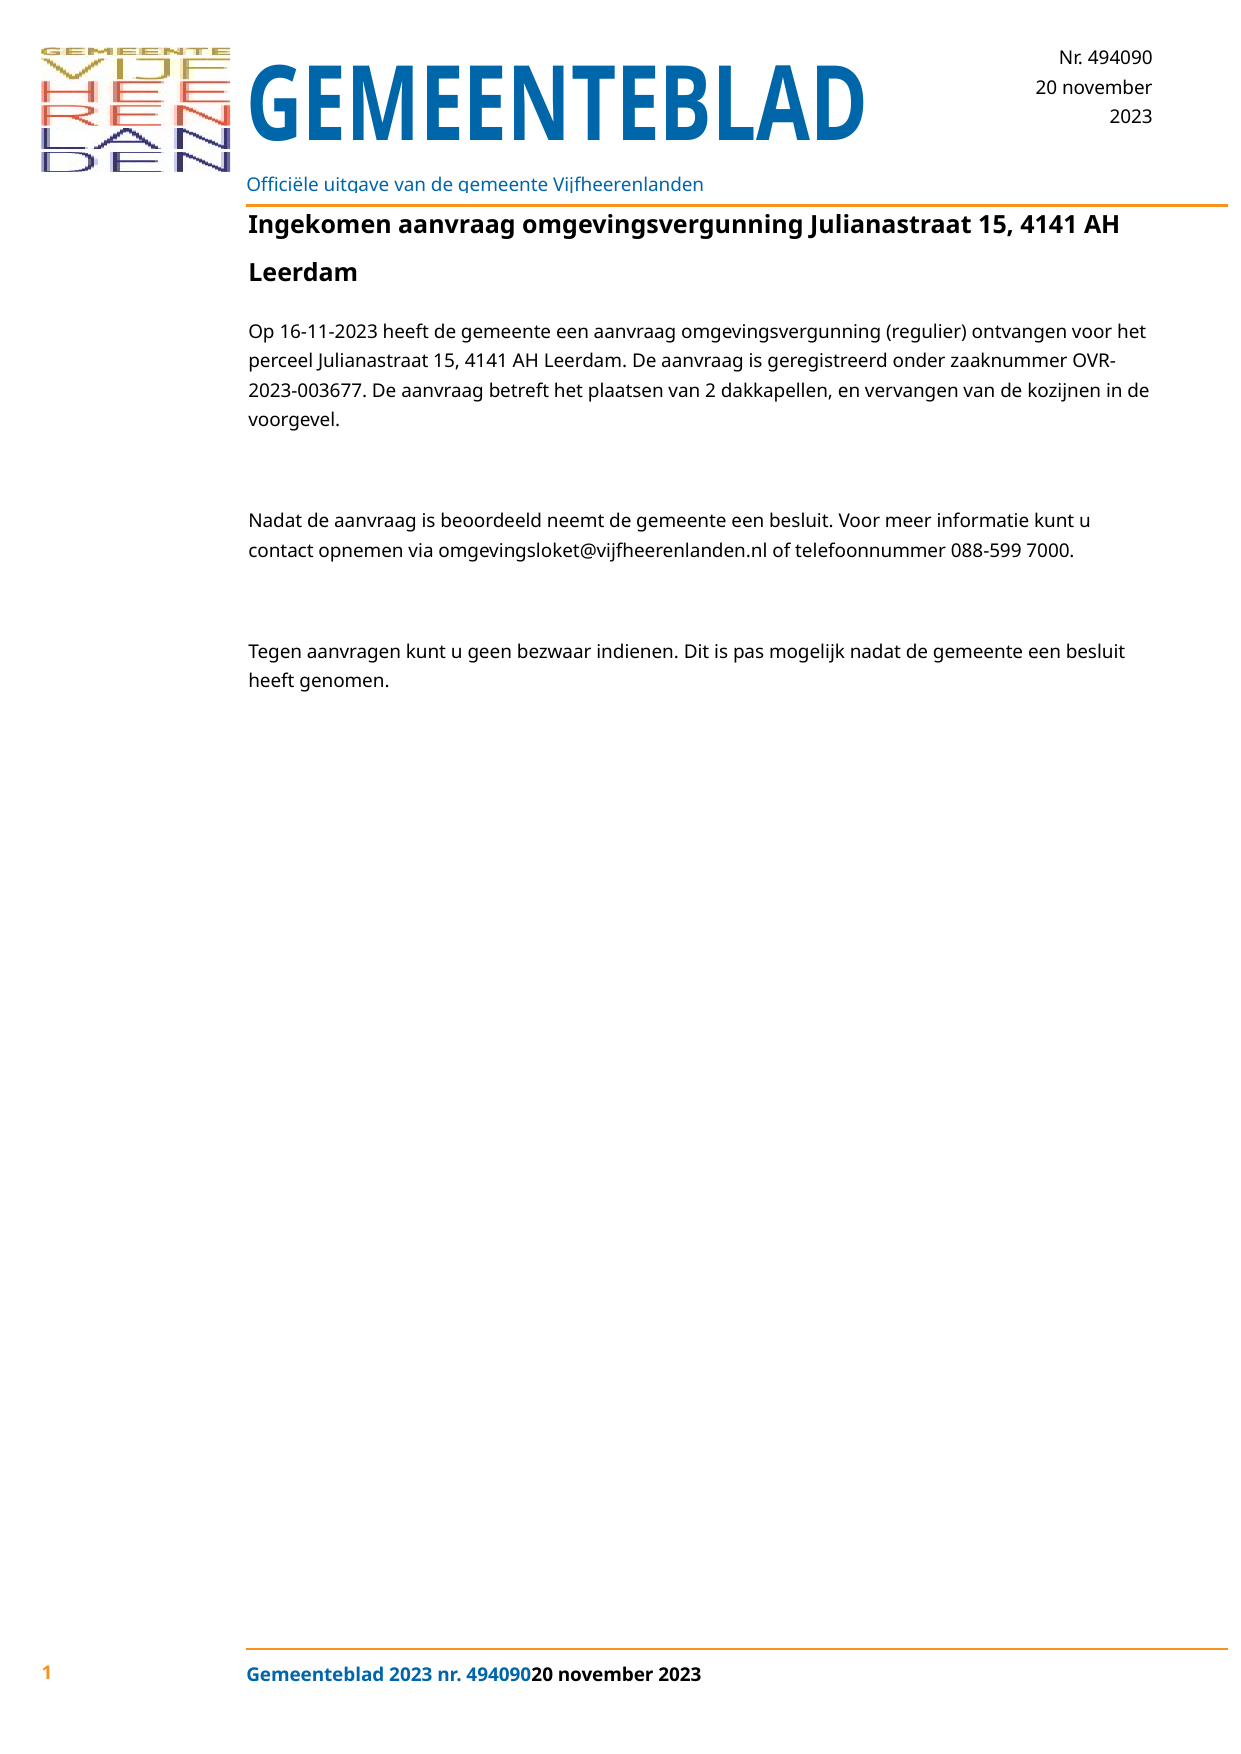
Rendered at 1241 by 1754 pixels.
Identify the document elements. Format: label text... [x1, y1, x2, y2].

text Nadat de aanvraag is beoordeeld neemt de gemeente een besluit. Voor meer informatie kunt u contact opnemen via omgevingsloket@vijfheerenlanden.nl of telefoonnummer 088-599 7000. [248, 507, 1152, 563]
text Op 16-11-2023 heeft de gemeente een aanvraag omgevingsvergunning (regulier) ontvangen voor het perceel Julianastraat 15, 4141 AH Leerdam. De aanvraag is geregistreerd onder zaaknummer OVR-2023-003677. De aanvraag betreft het plaatsen van 2 dakkapellen, en vervangen van de kozijnen in de voorgevel. [248, 318, 1152, 432]
text Tegen aanvragen kunt u geen bezwaar indienen. Dit is pas mogelijk nadat de gemeente een besluit heeft genomen. [248, 638, 1152, 693]
text Ingekomen aanvraag omgevingsvergunning Julianastraat 15, 4141 AH Leerdam [248, 207, 1152, 288]
picture [41, 47, 231, 172]
